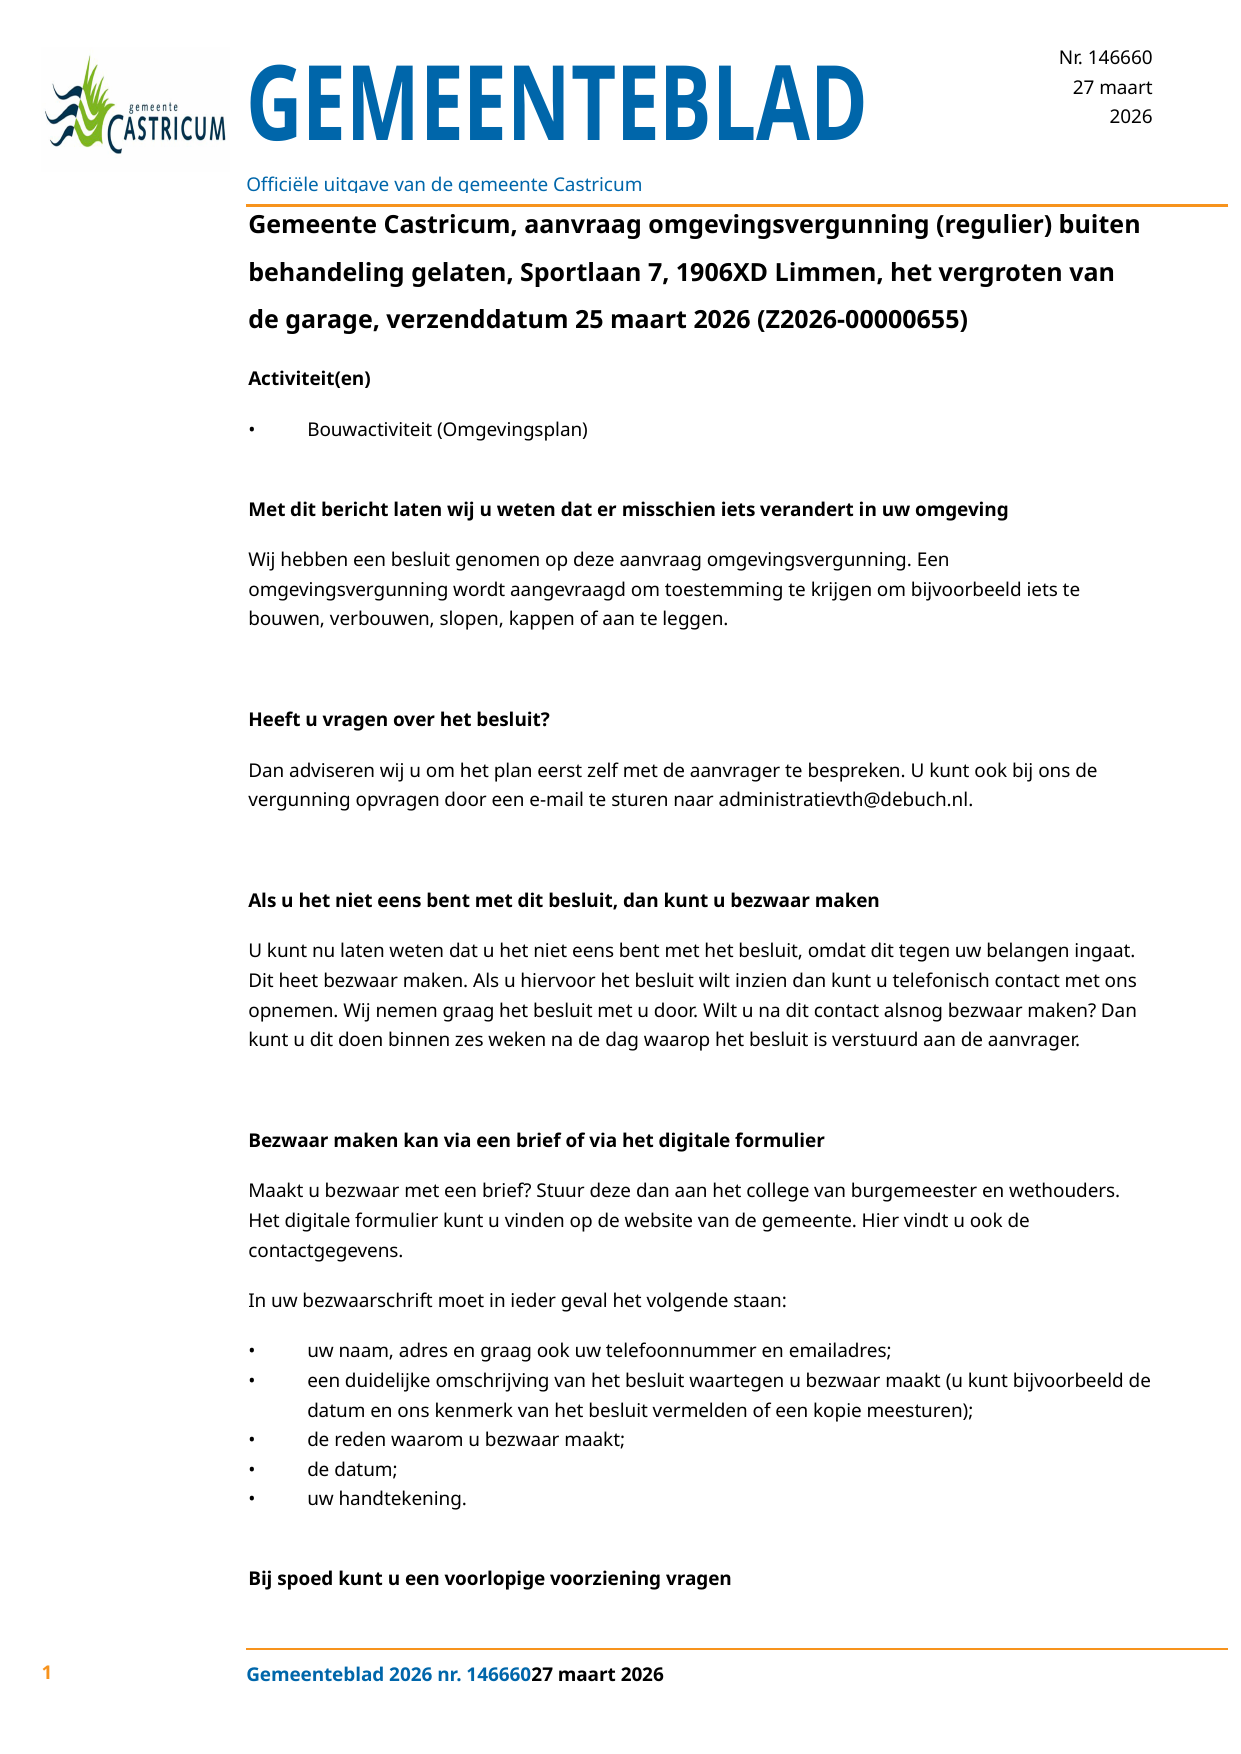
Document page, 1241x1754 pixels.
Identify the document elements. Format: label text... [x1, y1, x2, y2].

text Maakt u bezwaar met een brief? Stuur deze dan aan het college van burgemeester en wethouders. Het digitale formulier kunt u vinden op de website van de gemeente. Hier vindt u ook de contactgegevens. [248, 1178, 1152, 1262]
picture [41, 47, 231, 172]
text Als u het niet eens bent met dit besluit, dan kunt u bezwaar maken [248, 887, 1152, 913]
list uw naam, adres en graag ook uw telefoonnummer en emailadres; [248, 1338, 1152, 1363]
text Met dit bericht laten wij u weten dat er misschien iets verandert in uw omgeving [248, 496, 1152, 522]
text Bij spoed kunt u een voorlopige voorziening vragen [248, 1566, 1152, 1591]
list de datum; [248, 1456, 1152, 1482]
list uw handtekening. [248, 1486, 1152, 1511]
text Gemeente Castricum, aanvraag omgevingsvergunning (regulier) buiten behandeling gelaten, Sportlaan 7, 1906XD Limmen, het vergroten van de garage, verzenddatum 25 maart 2026 (Z2026-00000655) [248, 207, 1152, 336]
list de reden waarom u bezwaar maakt; [248, 1426, 1152, 1452]
text Dan adviseren wij u om het plan eerst zelf met de aanvrager te bespreken. U kunt ook bij ons de vergunning opvragen door een e-mail te sturen naar administratievth@debuch.nl. [248, 757, 1152, 812]
text Heeft u vragen over het besluit? [248, 706, 1152, 732]
text U kunt nu laten weten dat u het niet eens bent met het besluit, omdat dit tegen uw belangen ingaat. Dit heet bezwaar maken. Als u hiervoor het besluit wilt inzien dan kunt u telefonisch contact met ons opnemen. Wij nemen graag het besluit met u door. Wilt u na dit contact alsnog bezwaar maken? Dan kunt u dit doen binnen zes weken na de dag waarop het besluit is verstuurd aan de aanvrager. [248, 938, 1152, 1052]
text Bezwaar maken kan via een brief of via het digitale formulier [248, 1127, 1152, 1153]
list een duidelijke omschrijving van het besluit waartegen u bezwaar maakt (u kunt bijvoorbeeld de datum en ons kenmerk van het besluit vermelden of een kopie meesturen); [248, 1367, 1152, 1422]
text In uw bezwaarschrift moet in ieder geval het volgende staan: [248, 1287, 1152, 1313]
text Activiteit(en) [248, 366, 1152, 391]
text Wij hebben een besluit genomen op deze aanvraag omgevingsvergunning. Een omgevingsvergunning wordt aangevraagd om toestemming te krijgen om bijvoorbeeld iets te bouwen, verbouwen, slopen, kappen of aan te leggen. [248, 546, 1152, 631]
list Bouwactiviteit (Omgevingsplan) [248, 416, 1152, 442]
